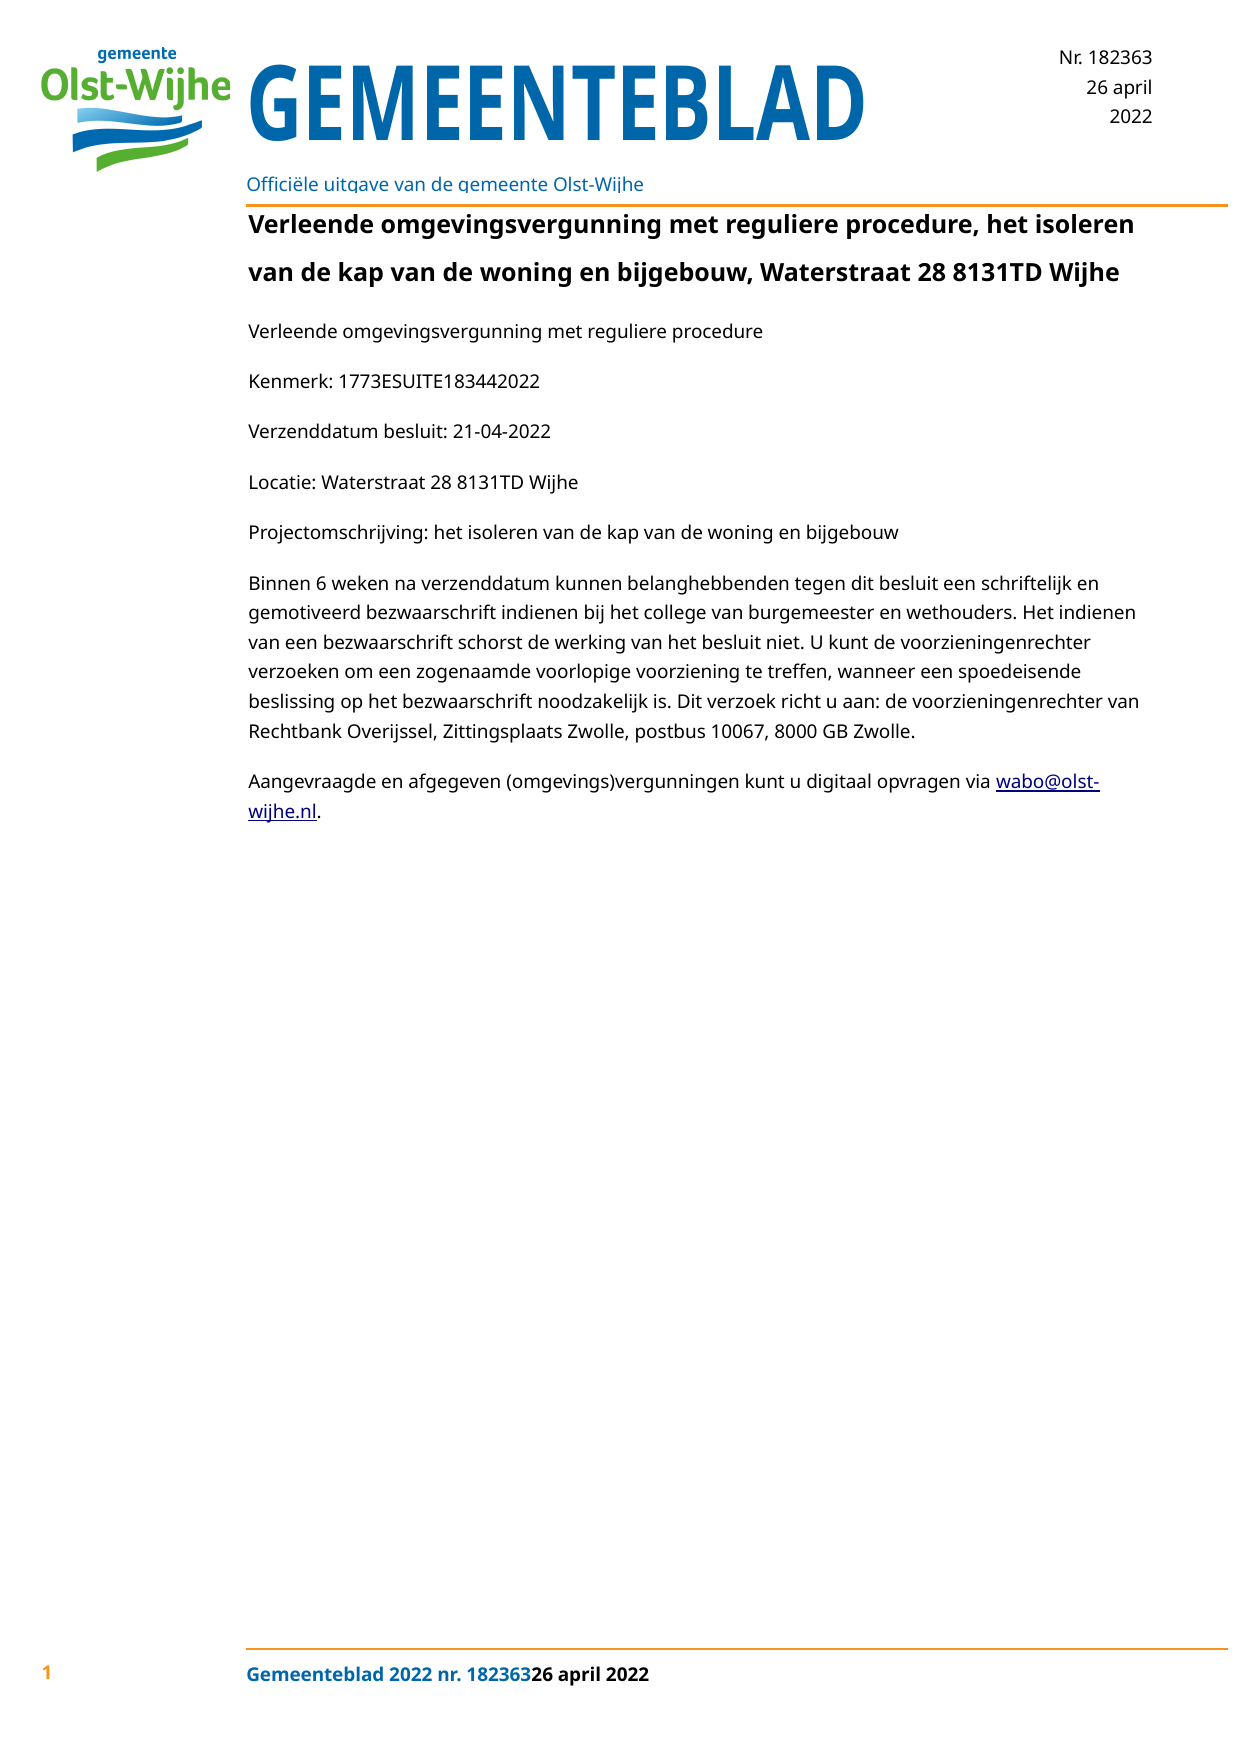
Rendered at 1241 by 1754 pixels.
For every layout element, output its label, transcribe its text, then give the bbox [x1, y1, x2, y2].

text Locatie: Waterstraat 28 8131TD Wijhe [248, 469, 1152, 495]
text Binnen 6 weken na verzenddatum kunnen belanghebbenden tegen dit besluit een schriftelijk en gemotiveerd bezwaarschrift indienen bij het college van burgemeester en wethouders. Het indienen van een bezwaarschrift schorst de werking van het besluit niet. U kunt de voorzieningenrechter verzoeken om een zogenaamde voorlopige voorziening te treffen, wanneer een spoedeisende beslissing op het bezwaarschrift noodzakelijk is. Dit verzoek richt u aan: de voorzieningenrechter van Rechtbank Overijssel, Zittingsplaats Zwolle, postbus 10067, 8000 GB Zwolle. [248, 570, 1152, 744]
text Projectomschrijving: het isoleren van de kap van de woning en bijgebouw [248, 519, 1152, 545]
text Verleende omgevingsvergunning met reguliere procedure, het isoleren van de kap van de woning en bijgebouw, Waterstraat 28 8131TD Wijhe [248, 207, 1152, 288]
text Kenmerk: 1773ESUITE183442022 [248, 368, 1152, 394]
text Verzenddatum besluit: 21-04-2022 [248, 419, 1152, 444]
text Aangevraagde en afgegeven (omgevings)vergunningen kunt u digitaal opvragen via wabo@olst-wijhe.nl. [248, 768, 1152, 824]
text Verleende omgevingsvergunning met reguliere procedure [248, 318, 1152, 344]
picture [41, 47, 231, 172]
